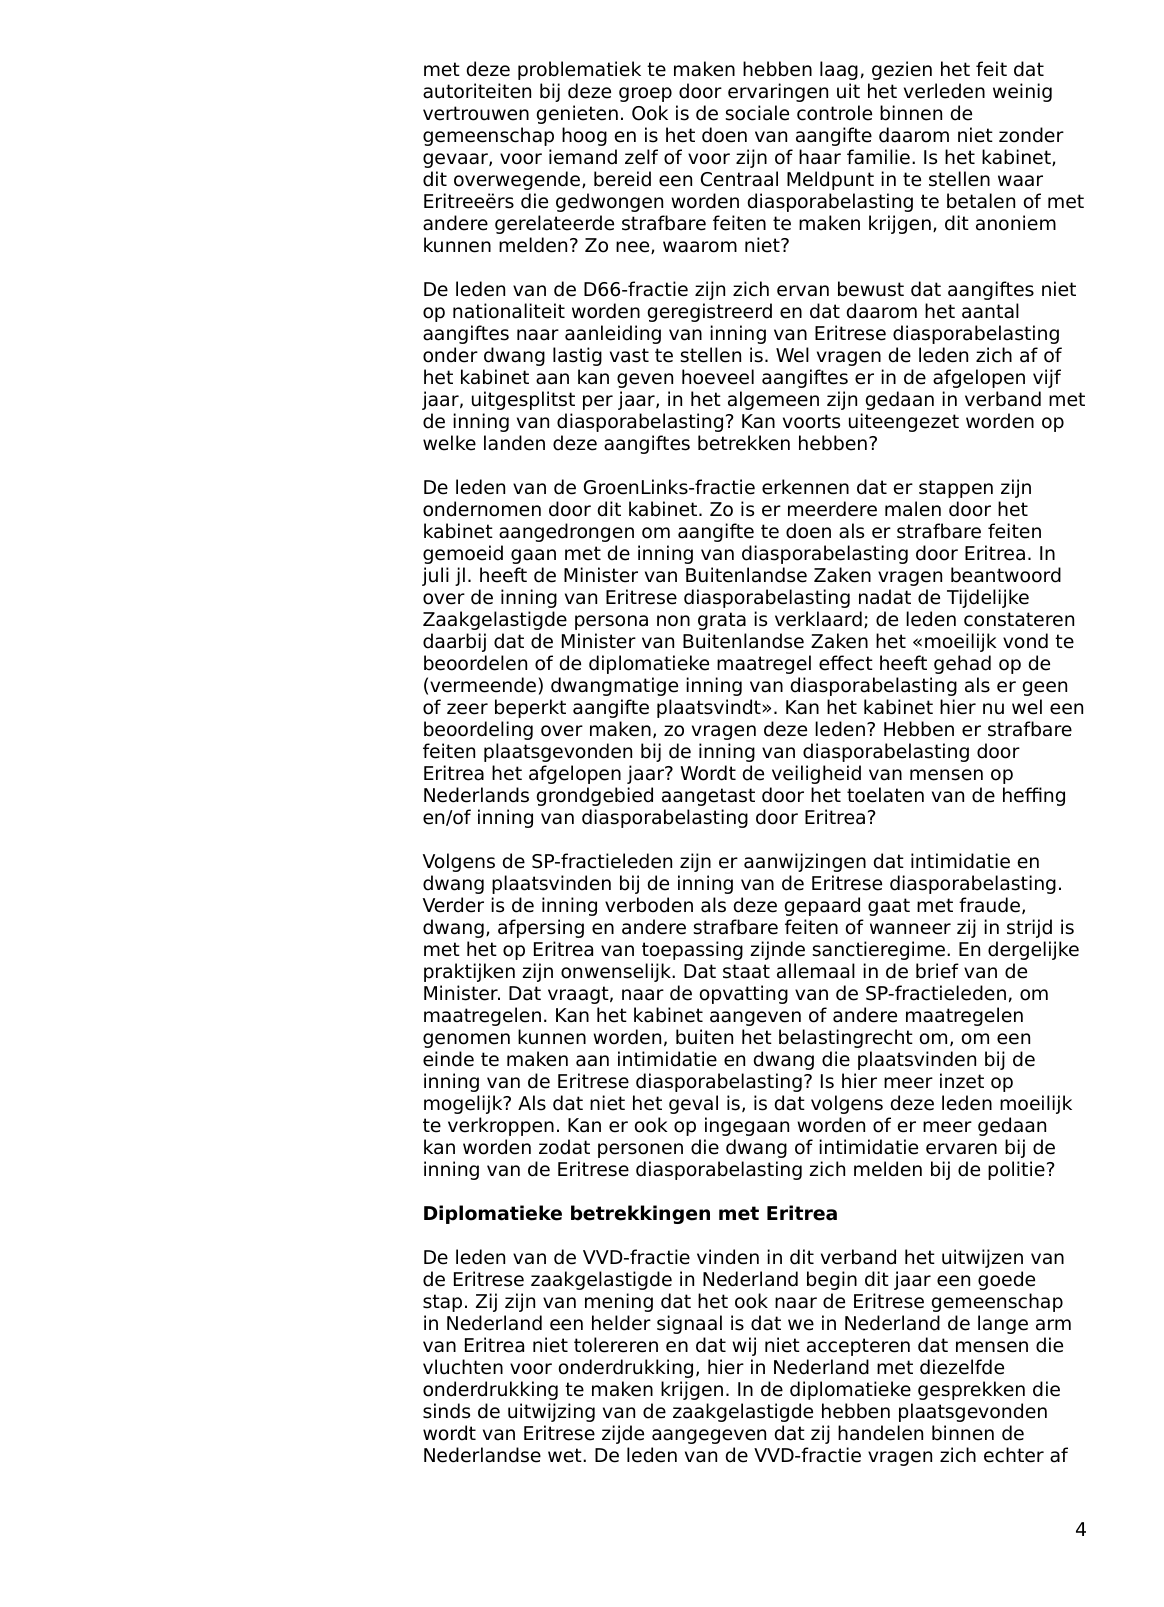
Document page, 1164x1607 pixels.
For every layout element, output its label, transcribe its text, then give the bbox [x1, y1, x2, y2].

text met deze problematiek te maken hebben laag, gezien het feit dat autoriteiten bij deze groep door ervaringen uit het verleden weinig vertrouwen genieten. Ook is de sociale controle binnen de gemeenschap hoog en is het doen van aangifte daarom niet zonder gevaar, voor iemand zelf of voor zijn of haar familie. Is het kabinet, dit overwegende, bereid een Centraal Meldpunt in te stellen waar Eritreeërs die gedwongen worden diasporabelasting te betalen of met andere gerelateerde strafbare feiten te maken krijgen, dit anoniem kunnen melden? Zo nee, waarom niet? [422, 59, 1087, 257]
text De leden van de D66-fractie zijn zich ervan bewust dat aangiftes niet op nationaliteit worden geregistreerd en dat daarom het aantal aangiftes naar aanleiding van inning van Eritrese diasporabelasting onder dwang lastig vast te stellen is. Wel vragen de leden zich af of het kabinet aan kan geven hoeveel aangiftes er in de afgelopen vijf jaar, uitgesplitst per jaar, in het algemeen zijn gedaan in verband met de inning van diasporabelasting? Kan voorts uiteengezet worden op welke landen deze aangiftes betrekken hebben? [422, 279, 1087, 455]
text De leden van de VVD-fractie vinden in dit verband het uitwijzen van de Eritrese zaakgelastigde in Nederland begin dit jaar een goede stap. Zij zijn van mening dat het ook naar de Eritrese gemeenschap in Nederland een helder signaal is dat we in Nederland de lange arm van Eritrea niet tolereren en dat wij niet accepteren dat mensen die vluchten voor onderdrukking, hier in Nederland met diezelfde onderdrukking te maken krijgen. In de diplomatieke gesprekken die sinds de uitwijzing van de zaakgelastigde hebben plaatsgevonden wordt van Eritrese zijde aangegeven dat zij handelen binnen de Nederlandse wet. De leden van de VVD-fractie vragen zich echter af [422, 1247, 1087, 1467]
subtitle Diplomatieke betrekkingen met Eritrea [422, 1203, 1087, 1225]
text De leden van de GroenLinks-fractie erkennen dat er stappen zijn ondernomen door dit kabinet. Zo is er meerdere malen door het kabinet aangedrongen om aangifte te doen als er strafbare feiten gemoeid gaan met de inning van diasporabelasting door Eritrea. In juli jl. heeft de Minister van Buitenlandse Zaken vragen beantwoord over de inning van Eritrese diasporabelasting nadat de Tijdelijke Zaakgelastigde persona non grata is verklaard; de leden constateren daarbij dat de Minister van Buitenlandse Zaken het «moeilijk vond te beoordelen of de diplomatieke maatregel effect heeft gehad op de (vermeende) dwangmatige inning van diasporabelasting als er geen of zeer beperkt aangifte plaatsvindt». Kan het kabinet hier nu wel een beoordeling over maken, zo vragen deze leden? Hebben er strafbare feiten plaatsgevonden bij de inning van diasporabelasting door Eritrea het afgelopen jaar? Wordt de veiligheid van mensen op Nederlands grondgebied aangetast door het toelaten van de heffing en/of inning van diasporabelasting door Eritrea? [422, 477, 1087, 829]
text Volgens de SP-fractieleden zijn er aanwijzingen dat intimidatie en dwang plaatsvinden bij de inning van de Eritrese diasporabelasting. Verder is de inning verboden als deze gepaard gaat met fraude, dwang, afpersing en andere strafbare feiten of wanneer zij in strijd is met het op Eritrea van toepassing zijnde sanctieregime. En dergelijke praktijken zijn onwenselijk. Dat staat allemaal in de brief van de Minister. Dat vraagt, naar de opvatting van de SP-fractieleden, om maatregelen. Kan het kabinet aangeven of andere maatregelen genomen kunnen worden, buiten het belastingrecht om, om een einde te maken aan intimidatie en dwang die plaatsvinden bij de inning van de Eritrese diasporabelasting? Is hier meer inzet op mogelijk? Als dat niet het geval is, is dat volgens deze leden moeilijk te verkroppen. Kan er ook op ingegaan worden of er meer gedaan kan worden zodat personen die dwang of intimidatie ervaren bij de inning van de Eritrese diasporabelasting zich melden bij de politie? [422, 851, 1087, 1181]
